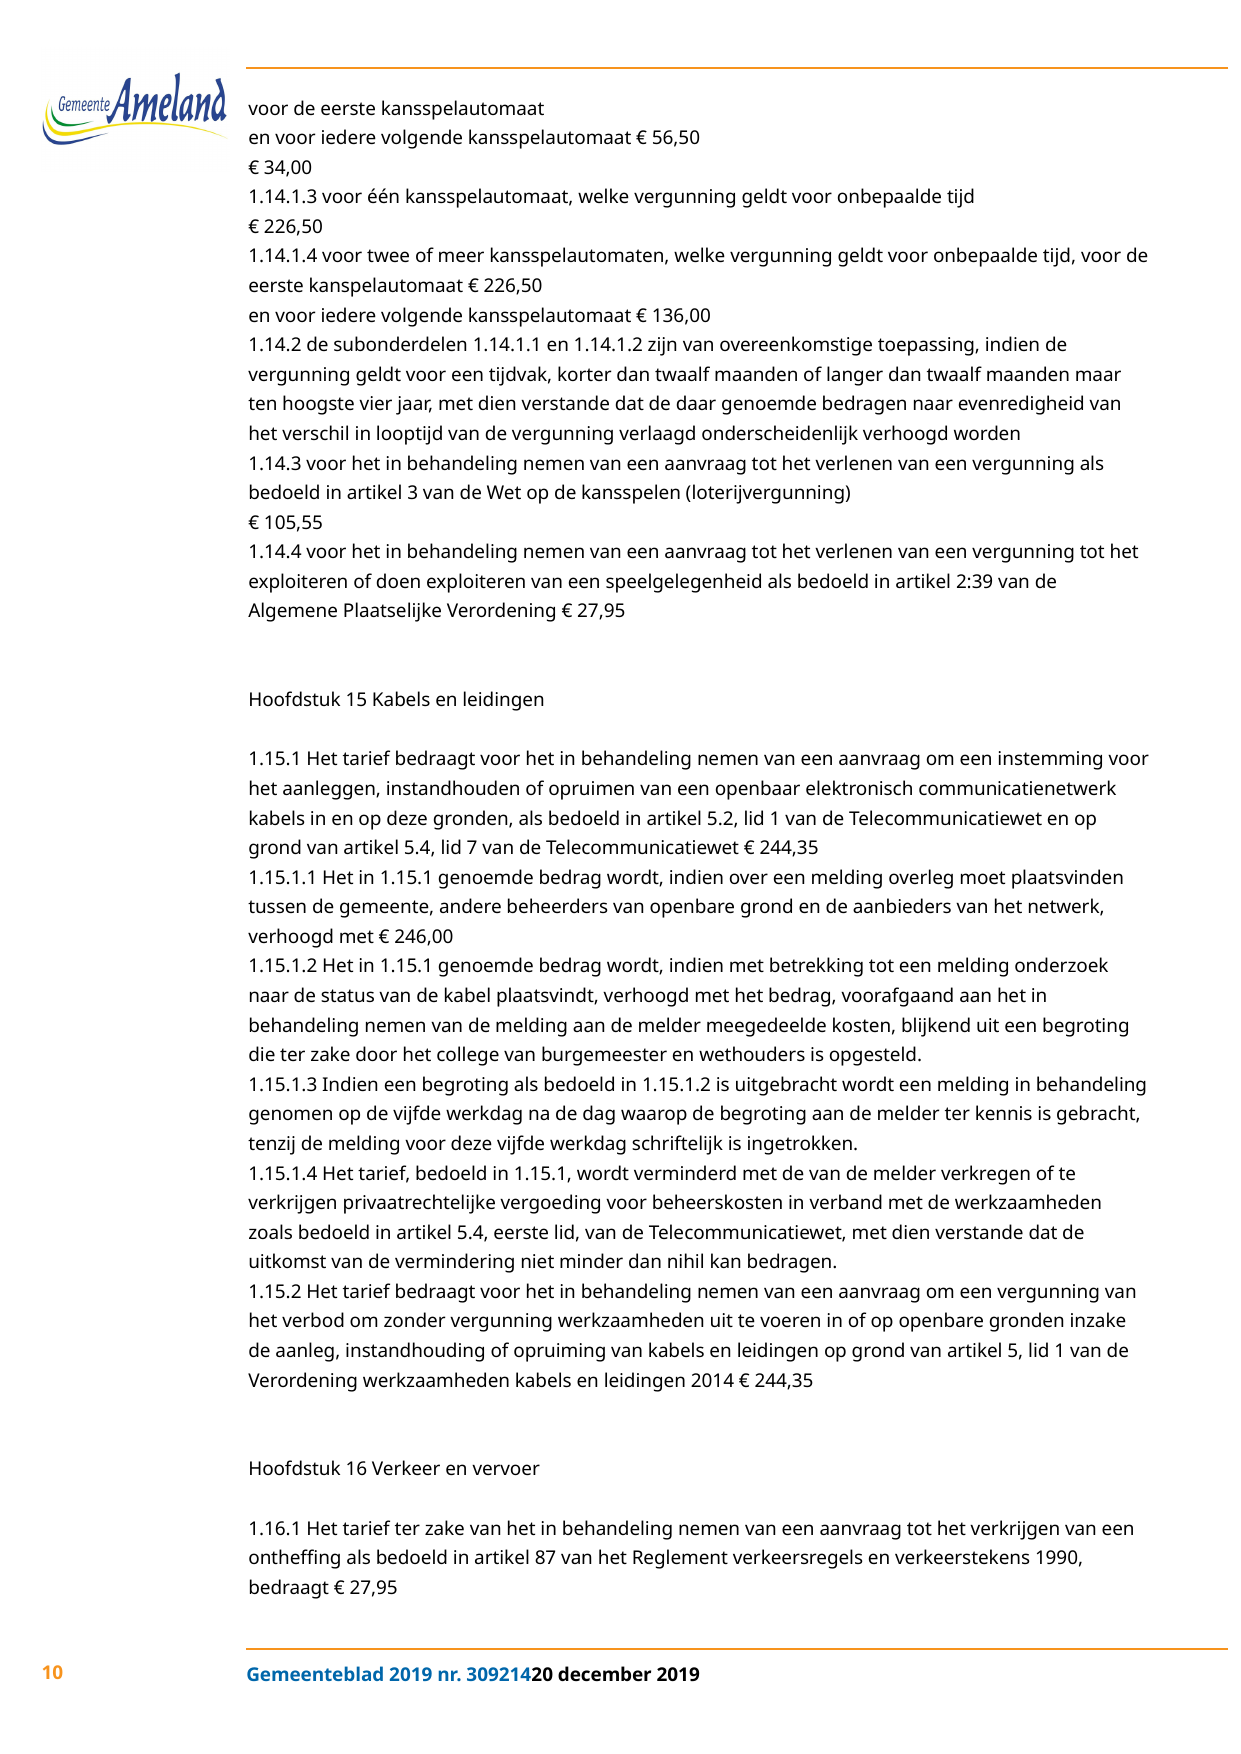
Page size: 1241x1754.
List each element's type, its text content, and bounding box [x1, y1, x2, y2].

text 1.14.3 voor het in behandeling nemen van een aanvraag tot het verlenen van een vergunning als bedoeld in artikel 3 van de Wet op de kansspelen (loterijvergunning) [248, 450, 1152, 505]
text 1.15.1.2 Het in 1.15.1 genoemde bedrag wordt, indien met betrekking tot een melding onderzoek naar de status van de kabel plaatsvindt, verhoogd met het bedrag, voorafgaand aan het in behandeling nemen van de melding aan de melder meegedeelde kosten, blijkend uit een begroting die ter zake door het college van burgemeester en wethouders is opgesteld. [248, 953, 1152, 1067]
text Hoofdstuk 15 Kabels en leidingen [248, 686, 1152, 712]
text 1.14.2 de subonderdelen 1.14.1.1 en 1.14.1.2 zijn van overeenkomstige toepassing, indien de vergunning geldt voor een tijdvak, korter dan twaalf maanden of langer dan twaalf maanden maar ten hoogste vier jaar, met dien verstande dat de daar genoemde bedragen naar evenredigheid van het verschil in looptijd van de vergunning verlaagd onderscheidenlijk verhoogd worden [248, 331, 1152, 446]
text 1.15.1.4 Het tarief, bedoeld in 1.15.1, wordt verminderd met de van de melder verkregen of te verkrijgen privaatrechtelijke vergoeding voor beheerskosten in verband met de werkzaamheden zoals bedoeld in artikel 5.4, eerste lid, van de Telecommunicatiewet, met dien verstande dat de uitkomst van de vermindering niet minder dan nihil kan bedragen. [248, 1160, 1152, 1274]
text € 105,55 [248, 509, 1152, 535]
text 1.15.2 Het tarief bedraagt voor het in behandeling nemen van een aanvraag om een vergunning van het verbod om zonder vergunning werkzaamheden uit te voeren in of op openbare gronden inzake de aanleg, instandhouding of opruiming van kabels en leidingen op grond van artikel 5, lid 1 van de Verordening werkzaamheden kabels en leidingen 2014 € 244,35 [248, 1278, 1152, 1393]
text voor de eerste kansspelautomaat [248, 95, 1152, 121]
text 1.15.1.3 Indien een begroting als bedoeld in 1.15.1.2 is uitgebracht wordt een melding in behandeling genomen op de vijfde werkdag na de dag waarop de begroting aan de melder ter kennis is gebracht, tenzij de melding voor deze vijfde werkdag schriftelijk is ingetrokken. [248, 1071, 1152, 1156]
text 1.15.1.1 Het in 1.15.1 genoemde bedrag wordt, indien over een melding overleg moet plaatsvinden tussen de gemeente, andere beheerders van openbare grond en de aanbieders van het netwerk, verhoogd met € 246,00 [248, 864, 1152, 949]
text 1.14.4 voor het in behandeling nemen van een aanvraag tot het verlenen van een vergunning tot het exploiteren of doen exploiteren van een speelgelegenheid als bedoeld in artikel 2:39 van de Algemene Plaatselijke Verordening € 27,95 [248, 538, 1152, 623]
text 1.14.1.3 voor één kansspelautomaat, welke vergunning geldt voor onbepaalde tijd [248, 183, 1152, 209]
text € 226,50 [248, 213, 1152, 239]
text en voor iedere volgende kansspelautomaat € 136,00 [248, 302, 1152, 328]
text 1.14.1.4 voor twee of meer kansspelautomaten, welke vergunning geldt voor onbepaalde tijd, voor de eerste kanspelautomaat € 226,50 [248, 243, 1152, 298]
text Hoofdstuk 16 Verkeer en vervoer [248, 1456, 1152, 1481]
text en voor iedere volgende kansspelautomaat € 56,50 [248, 124, 1152, 150]
picture [41, 47, 231, 172]
text € 34,00 [248, 154, 1152, 180]
text 1.16.1 Het tarief ter zake van het in behandeling nemen van een aanvraag tot het verkrijgen van een ontheffing als bedoeld in artikel 87 van het Reglement verkeersregels en verkeerstekens 1990, bedraagt € 27,95 [248, 1515, 1152, 1600]
text 1.15.1 Het tarief bedraagt voor het in behandeling nemen van een aanvraag om een instemming voor het aanleggen, instandhouden of opruimen van een openbaar elektronisch communicatienetwerk kabels in en op deze gronden, als bedoeld in artikel 5.2, lid 1 van de Telecommunicatiewet en op grond van artikel 5.4, lid 7 van de Telecommunicatiewet € 244,35 [248, 746, 1152, 860]
